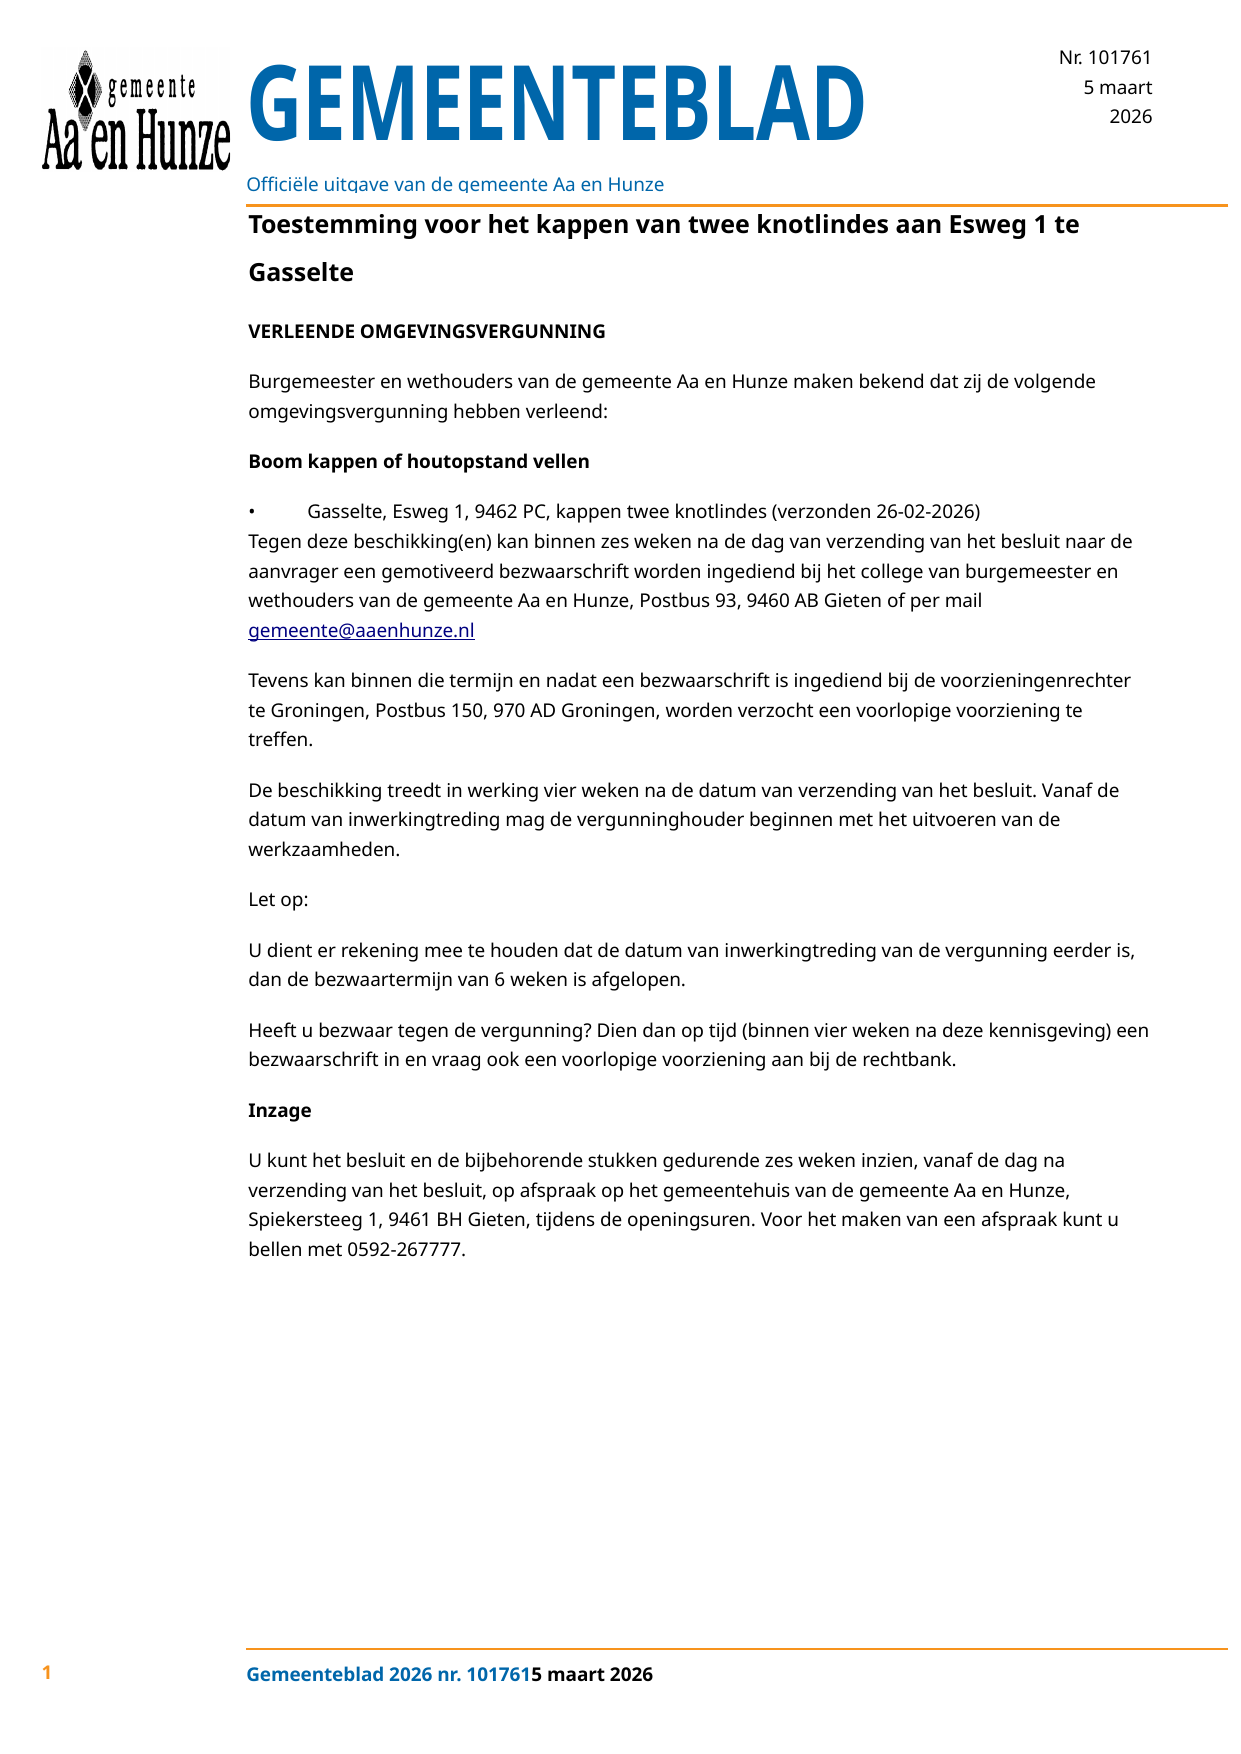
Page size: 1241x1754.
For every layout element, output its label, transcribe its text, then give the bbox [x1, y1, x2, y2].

picture [41, 47, 231, 172]
text Let op: [248, 887, 1152, 912]
text U kunt het besluit en de bijbehorende stukken gedurende zes weken inzien, vanaf de dag na verzending van het besluit, op afspraak op het gemeentehuis van de gemeente Aa en Hunze, Spiekersteeg 1, 9461 BH Gieten, tijdens de openingsuren. Voor het maken van een afspraak kunt u bellen met 0592-267777. [248, 1147, 1152, 1262]
text Heeft u bezwaar tegen de vergunning? Dien dan op tijd (binnen vier weken na deze kennisgeving) een bezwaarschrift in en vraag ook een voorlopige voorziening aan bij de rechtbank. [248, 1017, 1152, 1072]
text Inzage [248, 1097, 1152, 1123]
text Tevens kan binnen die termijn en nadat een bezwaarschrift is ingediend bij de voorzieningenrechter te Groningen, Postbus 150, 970 AD Groningen, worden verzocht een voorlopige voorziening te treffen. [248, 667, 1152, 752]
text Tegen deze beschikking(en) kan binnen zes weken na de dag van verzending van het besluit naar de aanvrager een gemotiveerd bezwaarschrift worden ingediend bij het college van burgemeester en wethouders van de gemeente Aa en Hunze, Postbus 93, 9460 AB Gieten of per mail gemeente@aaenhunze.nl [248, 528, 1152, 643]
text De beschikking treedt in werking vier weken na de datum van verzending van het besluit. Vanaf de datum van inwerkingtreding mag de vergunninghouder beginnen met het uitvoeren van de werkzaamheden. [248, 777, 1152, 862]
text Boom kappen of houtopstand vellen [248, 448, 1152, 474]
text VERLEENDE OMGEVINGSVERGUNNING [248, 318, 1152, 344]
list Gasselte, Esweg 1, 9462 PC, kappen twee knotlindes (verzonden 26-02-2026) [248, 499, 1152, 524]
text Toestemming voor het kappen van twee knotlindes aan Esweg 1 te Gasselte [248, 207, 1152, 288]
text U dient er rekening mee te houden dat de datum van inwerkingtreding van de vergunning eerder is, dan de bezwaartermijn van 6 weken is afgelopen. [248, 937, 1152, 992]
text Burgemeester en wethouders van de gemeente Aa en Hunze maken bekend dat zij de volgende omgevingsvergunning hebben verleend: [248, 368, 1152, 424]
